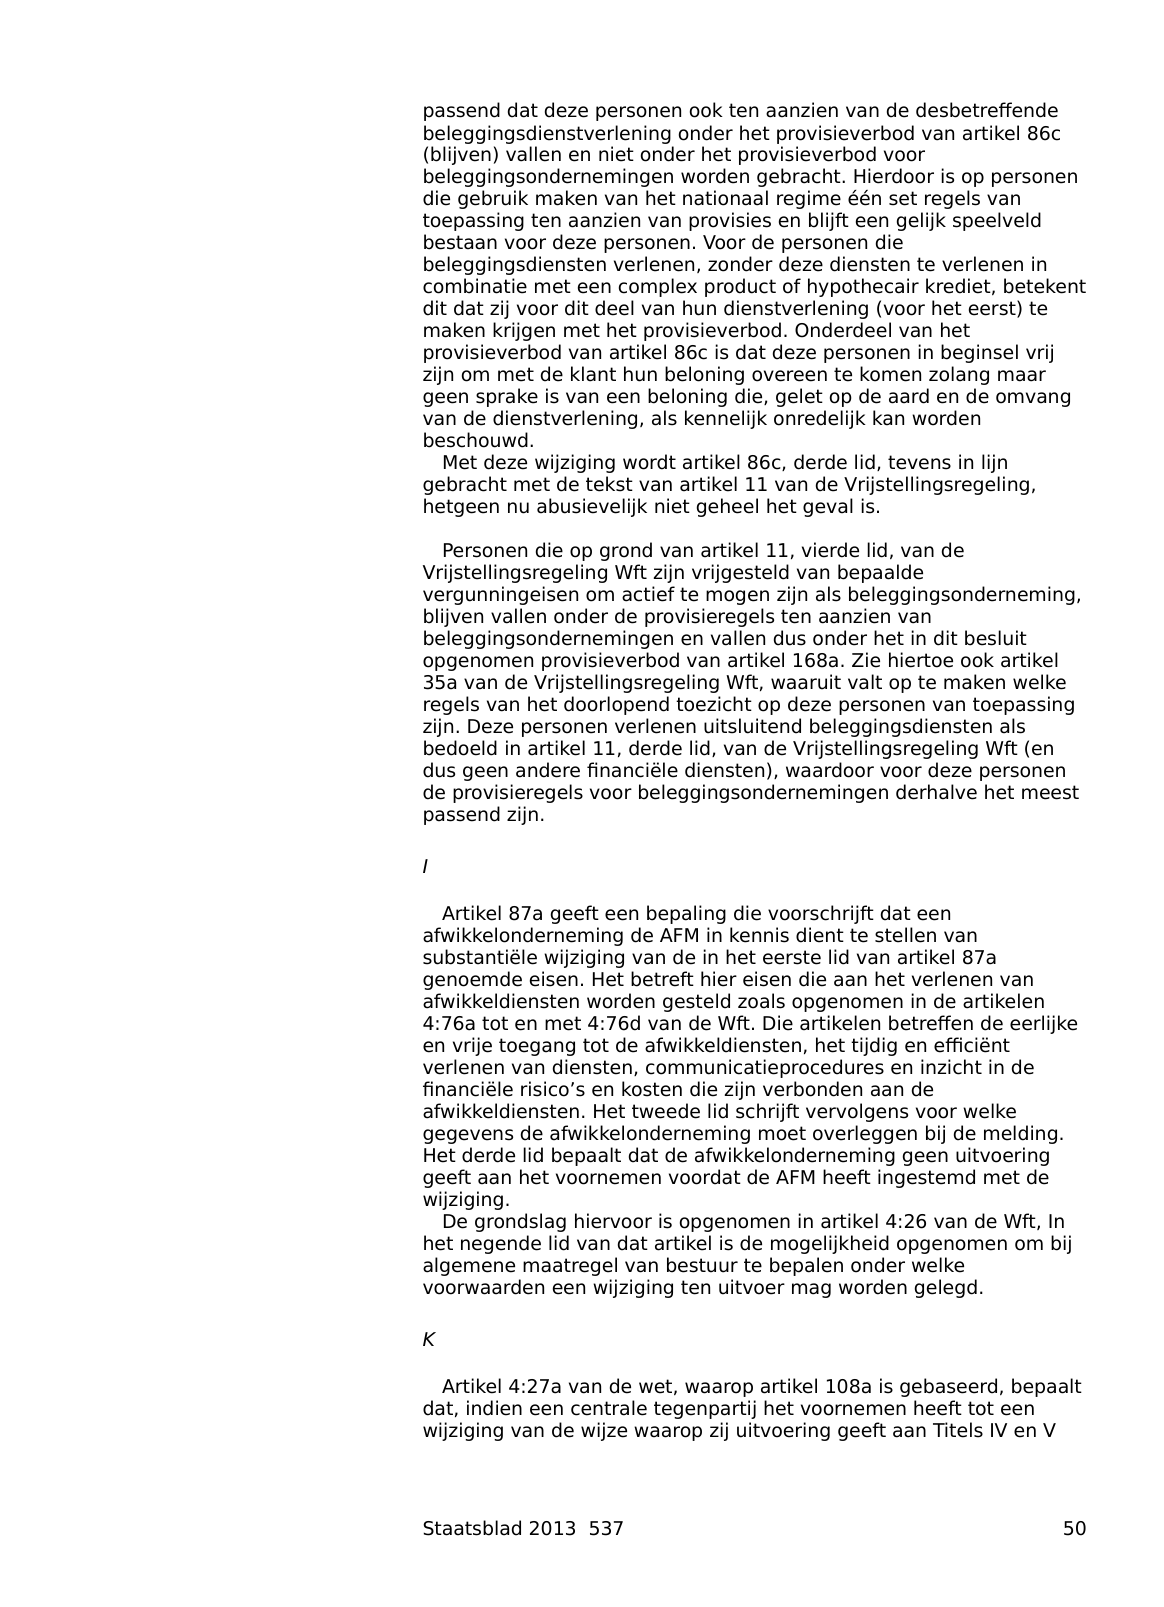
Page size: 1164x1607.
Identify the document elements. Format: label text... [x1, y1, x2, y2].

subtitle K [422, 1328, 1087, 1351]
subtitle I [422, 856, 1087, 878]
text passend dat deze personen ook ten aanzien van de desbetreffende beleggingsdienstverlening onder het provisieverbod van artikel 86c (blijven) vallen en niet onder het provisieverbod voor beleggingsondernemingen worden gebracht. Hierdoor is op personen die gebruik maken van het nationaal regime één set regels van toepassing ten aanzien van provisies en blijft een gelijk speelveld bestaan voor deze personen. Voor de personen die beleggingsdiensten verlenen, zonder deze diensten te verlenen in combinatie met een complex product of hypothecair krediet, betekent dit dat zij voor dit deel van hun dienstverlening (voor het eerst) te maken krijgen met het provisieverbod. Onderdeel van het provisieverbod van artikel 86c is dat deze personen in beginsel vrij zijn om met de klant hun beloning overeen te komen zolang maar geen sprake is van een beloning die, gelet op de aard en de omvang van de dienstverlening, als kennelijk onredelijk kan worden beschouwd. [422, 100, 1087, 452]
text Personen die op grond van artikel 11, vierde lid, van de Vrijstellingsregeling Wft zijn vrijgesteld van bepaalde vergunningeisen om actief te mogen zijn als beleggingsonderneming, blijven vallen onder de provisieregels ten aanzien van beleggingsondernemingen en vallen dus onder het in dit besluit opgenomen provisieverbod van artikel 168a. Zie hiertoe ook artikel 35a van de Vrijstellingsregeling Wft, waaruit valt op te maken welke regels van het doorlopend toezicht op deze personen van toepassing zijn. Deze personen verlenen uitsluitend beleggingsdiensten als bedoeld in artikel 11, derde lid, van de Vrijstellingsregeling Wft (en dus geen andere financiële diensten), waardoor voor deze personen de provisieregels voor beleggingsondernemingen derhalve het meest passend zijn. [422, 540, 1087, 826]
text De grondslag hiervoor is opgenomen in artikel 4:26 van de Wft, In het negende lid van dat artikel is de mogelijkheid opgenomen om bij algemene maatregel van bestuur te bepalen onder welke voorwaarden een wijziging ten uitvoer mag worden gelegd. [422, 1211, 1087, 1298]
text Met deze wijziging wordt artikel 86c, derde lid, tevens in lijn gebracht met de tekst van artikel 11 van de Vrijstellingsregeling, hetgeen nu abusievelijk niet geheel het geval is. [422, 452, 1087, 518]
text Artikel 4:27a van de wet, waarop artikel 108a is gebaseerd, bepaalt dat, indien een centrale tegenpartij het voornemen heeft tot een wijziging van de wijze waarop zij uitvoering geeft aan Titels IV en V [422, 1376, 1087, 1441]
text Artikel 87a geeft een bepaling die voorschrijft dat een afwikkelonderneming de AFM in kennis dient te stellen van substantiële wijziging van de in het eerste lid van artikel 87a genoemde eisen. Het betreft hier eisen die aan het verlenen van afwikkeldiensten worden gesteld zoals opgenomen in de artikelen 4:76a tot en met 4:76d van de Wft. Die artikelen betreffen de eerlijke en vrije toegang tot de afwikkeldiensten, het tijdig en efficiënt verlenen van diensten, communicatieprocedures en inzicht in de financiële risico’s en kosten die zijn verbonden aan de afwikkeldiensten. Het tweede lid schrijft vervolgens voor welke gegevens de afwikkelonderneming moet overleggen bij de melding. Het derde lid bepaalt dat de afwikkelonderneming geen uitvoering geeft aan het voornemen voordat de AFM heeft ingestemd met de wijziging. [422, 903, 1087, 1211]
